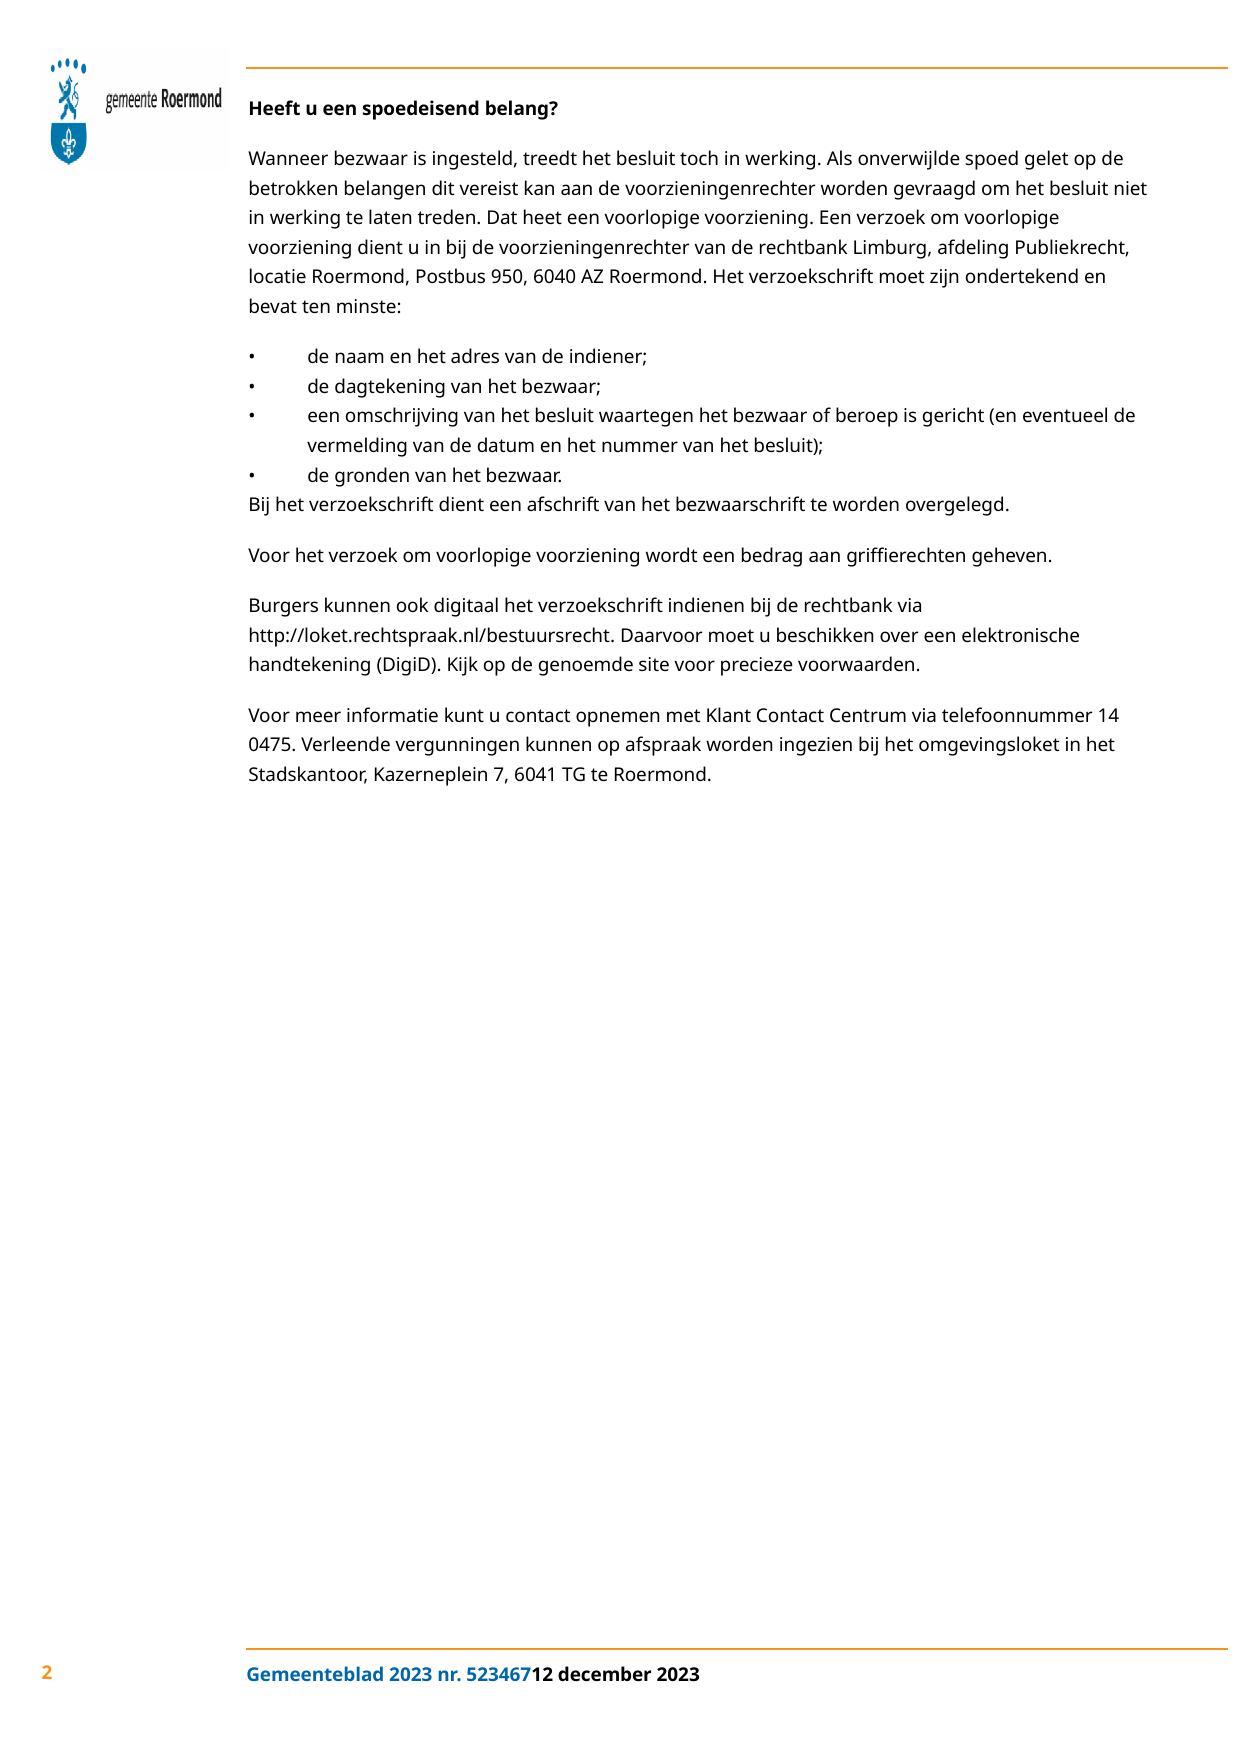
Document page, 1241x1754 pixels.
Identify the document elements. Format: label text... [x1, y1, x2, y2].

list een omschrijving van het besluit waartegen het bezwaar of beroep is gericht (en eventueel de vermelding van de datum en het nummer van het besluit); [248, 403, 1152, 458]
picture [41, 47, 231, 172]
text Voor het verzoek om voorlopige voorziening wordt een bedrag aan griffierechten geheven. [248, 542, 1152, 568]
text Voor meer informatie kunt u contact opnemen met Klant Contact Centrum via telefoonnummer 14 0475. Verleende vergunningen kunnen op afspraak worden ingezien bij het omgevingsloket in het Stadskantoor, Kazerneplein 7, 6041 TG te Roermond. [248, 702, 1152, 787]
text Bij het verzoekschrift dient een afschrift van het bezwaarschrift te worden overgelegd. [248, 491, 1152, 517]
list de dagtekening van het bezwaar; [248, 373, 1152, 399]
list de gronden van het bezwaar. [248, 462, 1152, 488]
text Heeft u een spoedeisend belang? [248, 95, 1152, 121]
text Burgers kunnen ook digitaal het verzoekschrift indienen bij de rechtbank via http://loket.rechtspraak.nl/bestuursrecht. Daarvoor moet u beschikken over een elektronische handtekening (DigiD). Kijk op de genoemde site voor precieze voorwaarden. [248, 592, 1152, 677]
list de naam en het adres van de indiener; [248, 343, 1152, 369]
text Wanneer bezwaar is ingesteld, treedt het besluit toch in werking. Als onverwijlde spoed gelet op de betrokken belangen dit vereist kan aan de voorzieningenrechter worden gevraagd om het besluit niet in werking te laten treden. Dat heet een voorlopige voorziening. Een verzoek om voorlopige voorziening dient u in bij de voorzieningenrechter van de rechtbank Limburg, afdeling Publiekrecht, locatie Roermond, Postbus 950, 6040 AZ Roermond. Het verzoekschrift moet zijn ondertekend en bevat ten minste: [248, 145, 1152, 319]
